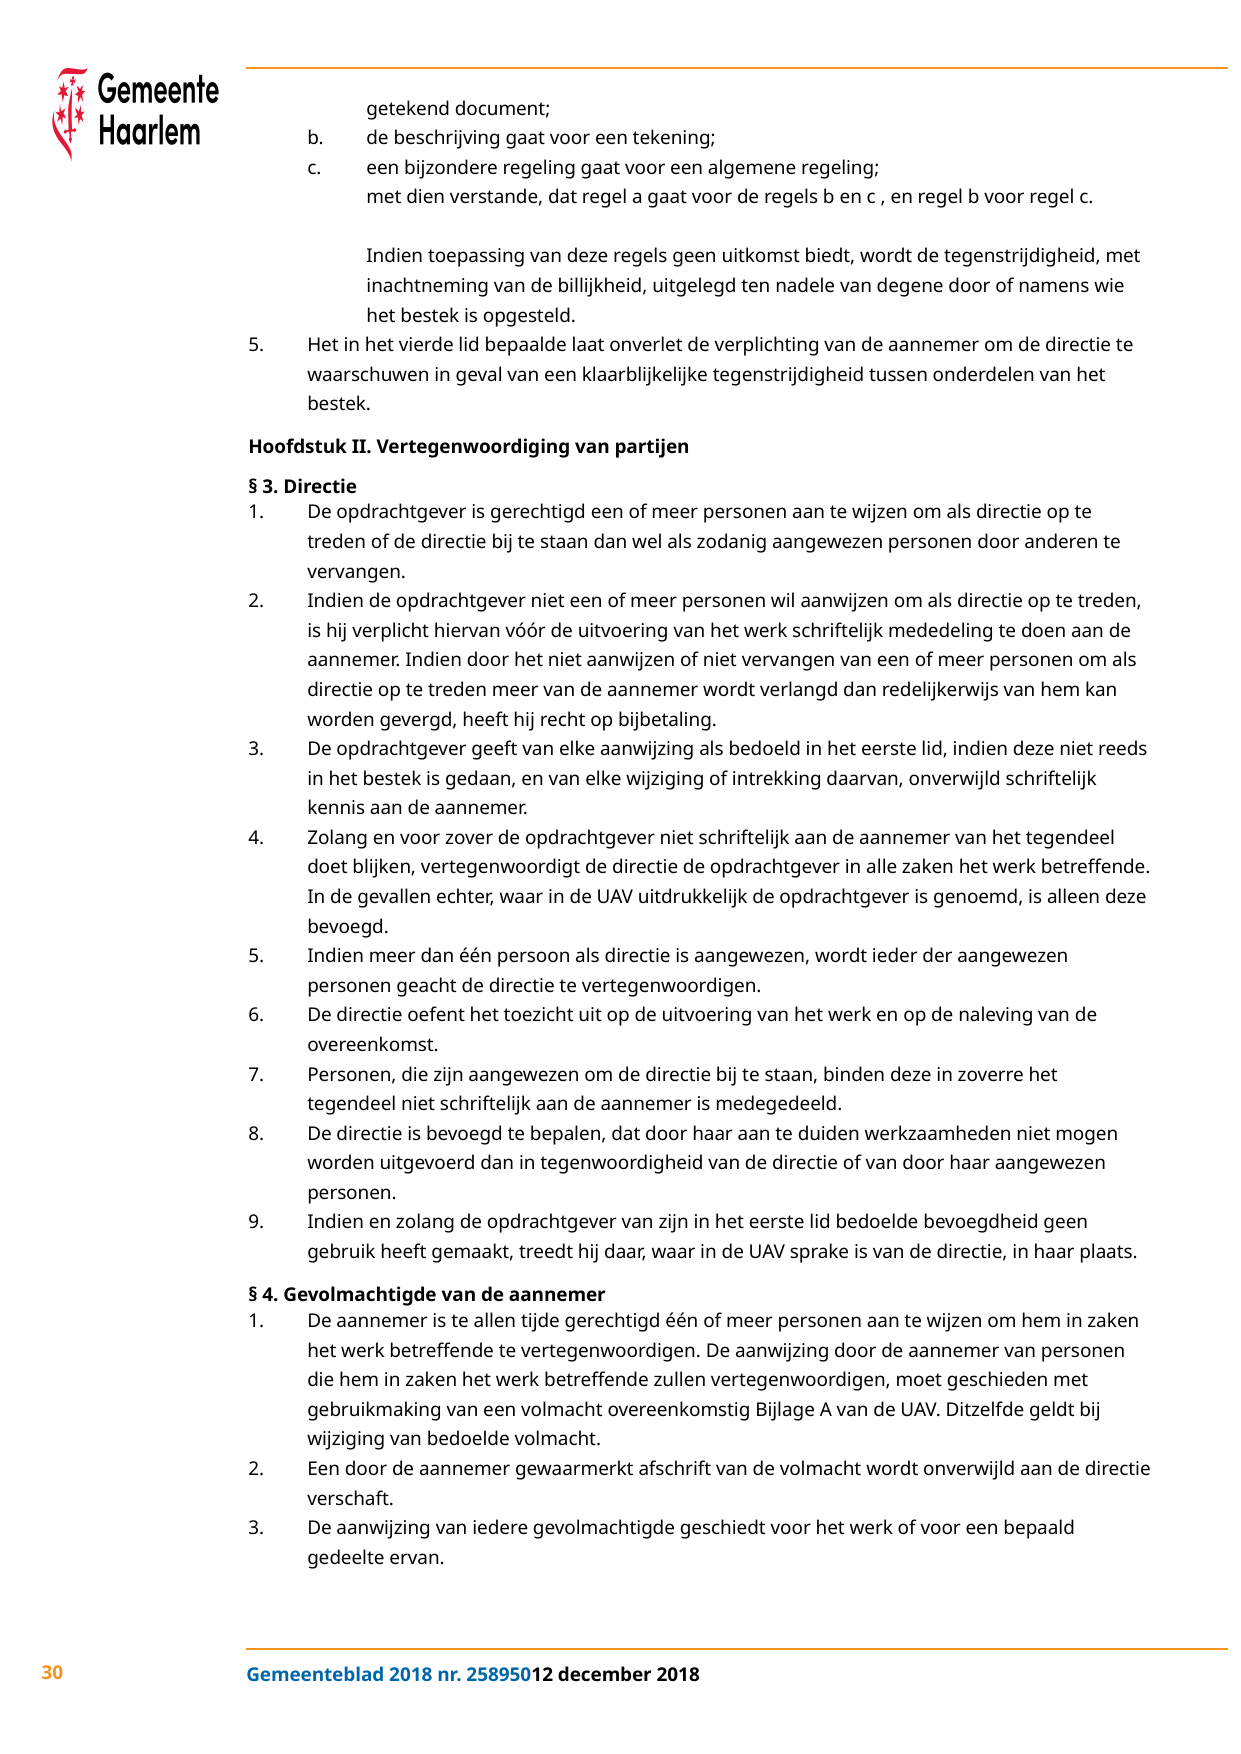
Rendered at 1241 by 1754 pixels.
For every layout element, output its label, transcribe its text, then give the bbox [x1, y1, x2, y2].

list Een door de aannemer gewaarmerkt afschrift van de volmacht wordt onverwijld aan de directie verschaft. [248, 1455, 1152, 1510]
list getekend document; [307, 95, 1152, 121]
list Het in het vierde lid bepaalde laat onverlet de verplichting van de aannemer om de directie te waarschuwen in geval van een klaarblijkelijke tegenstrijdigheid tussen onderdelen van het bestek. [248, 331, 1152, 416]
list een bijzondere regeling gaat voor een algemene regeling; [307, 154, 1152, 180]
list Indien en zolang de opdrachtgever van zijn in het eerste lid bedoelde bevoegdheid geen gebruik heeft gemaakt, treedt hij daar, waar in de UAV sprake is van de directie, in haar plaats. [248, 1209, 1152, 1264]
list Indien toepassing van deze regels geen uitkomst biedt, wordt de tegenstrijdigheid, met inachtneming van de billijkheid, uitgelegd ten nadele van degene door of namens wie het bestek is opgesteld. [307, 243, 1152, 328]
list De opdrachtgever geeft van elke aanwijzing als bedoeld in het eerste lid, indien deze niet reeds in het bestek is gedaan, en van elke wijziging of intrekking daarvan, onverwijld schriftelijk kennis aan de aannemer. [248, 735, 1152, 820]
list De aanwijzing van iedere gevolmachtigde geschiedt voor het werk of voor een bepaald gedeelte ervan. [248, 1514, 1152, 1569]
list Indien de opdrachtgever niet een of meer personen wil aanwijzen om als directie op te treden, is hij verplicht hiervan vóór de uitvoering van het werk schriftelijk mededeling te doen aan de aannemer. Indien door het niet aanwijzen of niet vervangen van een of meer personen om als directie op te treden meer van de aannemer wordt verlangd dan redelijkerwijs van hem kan worden gevergd, heeft hij recht op bijbetaling. [248, 587, 1152, 732]
picture [41, 47, 231, 172]
list De directie is bevoegd te bepalen, dat door haar aan te duiden werkzaamheden niet mogen worden uitgevoerd dan in tegenwoordigheid van de directie of van door haar aangewezen personen. [248, 1120, 1152, 1205]
list De aannemer is te allen tijde gerechtigd één of meer personen aan te wijzen om hem in zaken het werk betreffende te vertegenwoordigen. De aanwijzing door de aannemer van personen die hem in zaken het werk betreffende zullen vertegenwoordigen, moet geschieden met gebruikmaking van een volmacht overeenkomstig Bijlage A van de UAV. Ditzelfde geldt bij wijziging van bedoelde volmacht. [248, 1307, 1152, 1451]
list Personen, die zijn aangewezen om de directie bij te staan, binden deze in zoverre het tegendeel niet schriftelijk aan de aannemer is medegedeeld. [248, 1061, 1152, 1116]
list Zolang en voor zover de opdrachtgever niet schriftelijk aan de aannemer van het tegendeel doet blijken, vertegenwoordigt de directie de opdrachtgever in alle zaken het werk betreffende. In de gevallen echter, waar in de UAV uitdrukkelijk de opdrachtgever is genoemd, is alleen deze bevoegd. [248, 824, 1152, 939]
text § 3. Directie [248, 473, 1152, 499]
list met dien verstande, dat regel a gaat voor de regels b en c , en regel b voor regel c. [307, 183, 1152, 209]
list Indien meer dan één persoon als directie is aangewezen, wordt ieder der aangewezen personen geacht de directie te vertegenwoordigen. [248, 942, 1152, 998]
list De directie oefent het toezicht uit op de uitvoering van het werk en op de naleving van de overeenkomst. [248, 1002, 1152, 1057]
text Hoofdstuk II. Vertegenwoordiging van partijen [248, 434, 1152, 459]
text § 4. Gevolmachtigde van de aannemer [248, 1281, 1152, 1307]
list de beschrijving gaat voor een tekening; [307, 124, 1152, 150]
list De opdrachtgever is gerechtigd een of meer personen aan te wijzen om als directie op te treden of de directie bij te staan dan wel als zodanig aangewezen personen door anderen te vervangen. [248, 499, 1152, 584]
